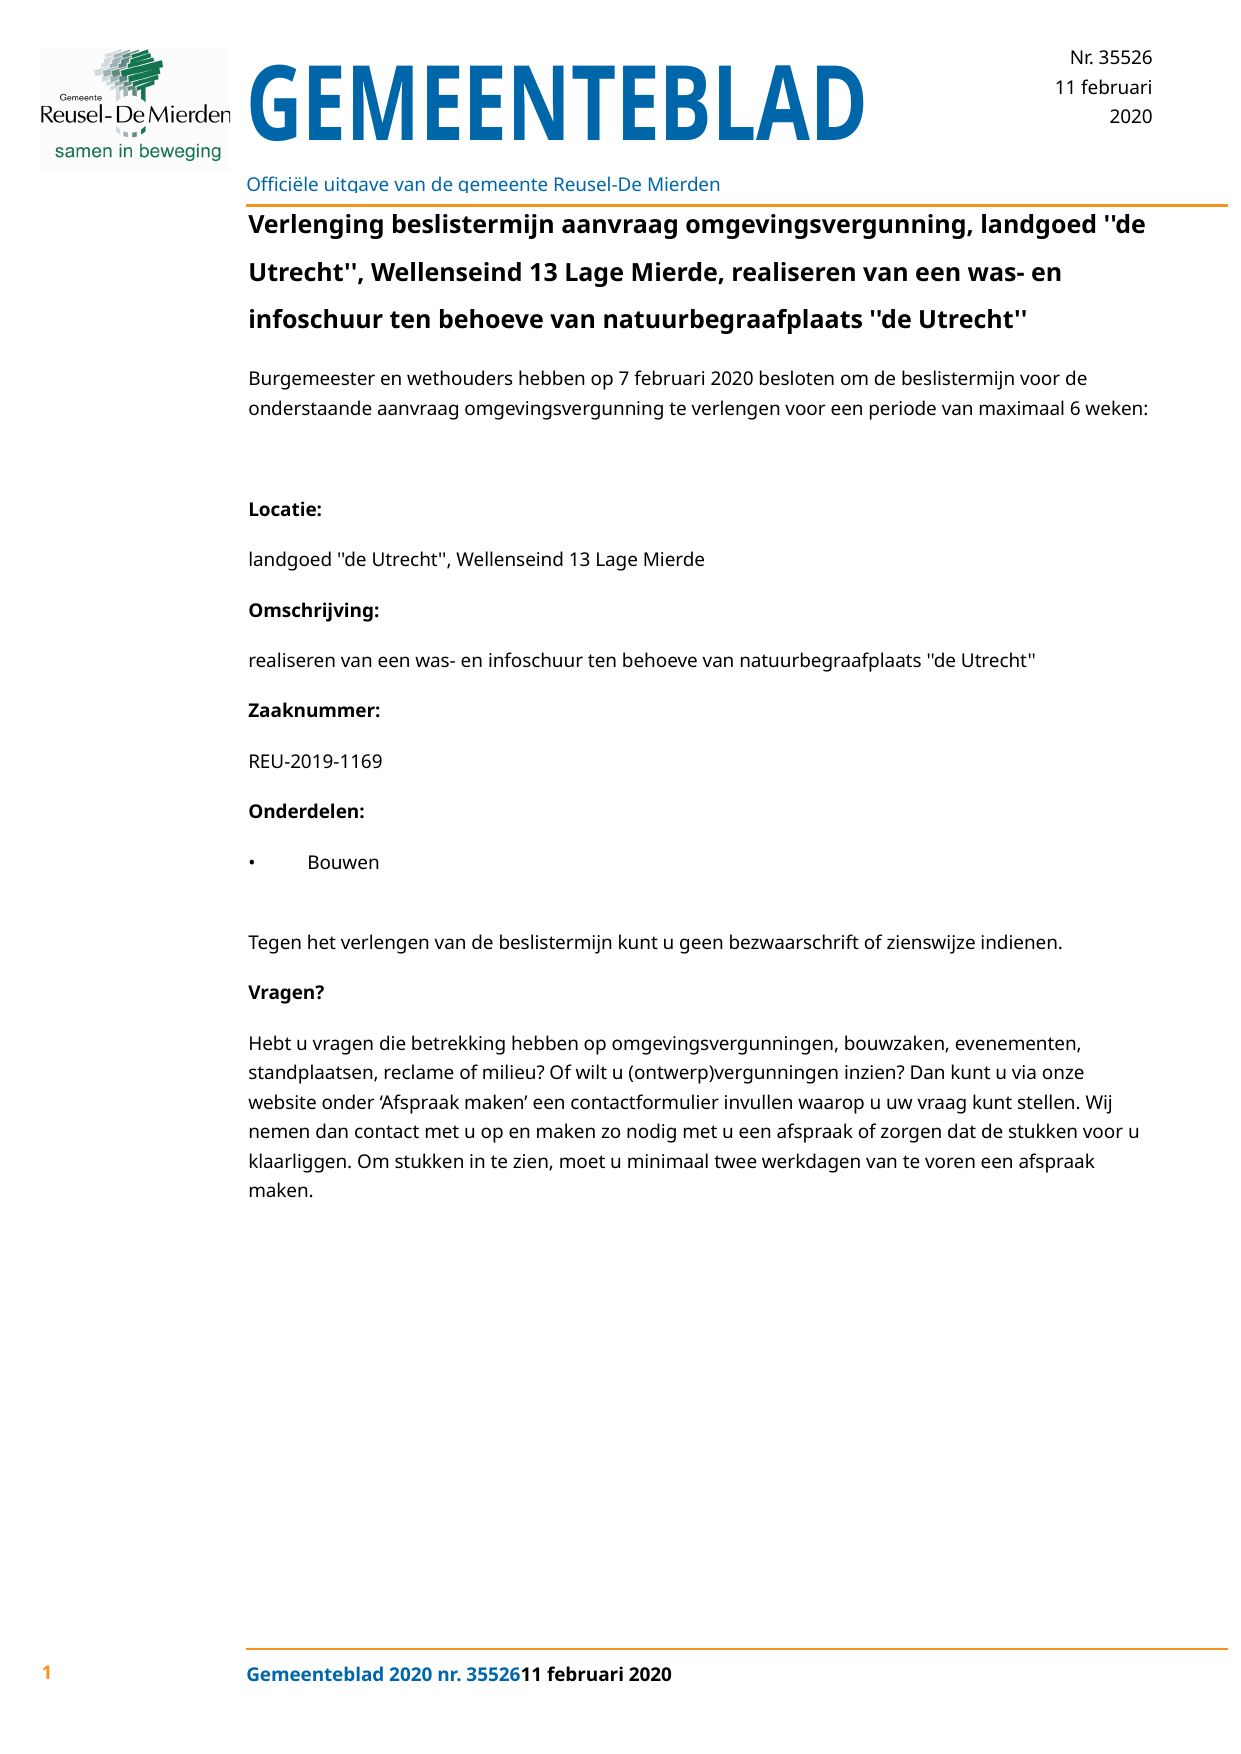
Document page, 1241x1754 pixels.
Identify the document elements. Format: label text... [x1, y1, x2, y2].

text Burgemeester en wethouders hebben op 7 februari 2020 besloten om de beslistermijn voor de onderstaande aanvraag omgevingsvergunning te verlengen voor een periode van maximaal 6 weken: [248, 366, 1152, 421]
text Zaaknummer: [248, 698, 1152, 723]
text Omschrijving: [248, 597, 1152, 622]
picture [41, 47, 231, 172]
text Tegen het verlengen van de beslistermijn kunt u geen bezwaarschrift of zienswijze indienen. [248, 929, 1152, 954]
text REU-2019-1169 [248, 748, 1152, 774]
text Verlenging beslistermijn aanvraag omgevingsvergunning, landgoed ''de Utrecht'', Wellenseind 13 Lage Mierde, realiseren van een was- en infoschuur ten behoeve van natuurbegraafplaats ''de Utrecht'' [248, 207, 1152, 336]
text realiseren van een was- en infoschuur ten behoeve van natuurbegraafplaats ''de Utrecht'' [248, 647, 1152, 673]
text landgoed ''de Utrecht'', Wellenseind 13 Lage Mierde [248, 546, 1152, 572]
text Onderdelen: [248, 798, 1152, 824]
text Vragen? [248, 979, 1152, 1005]
text Locatie: [248, 496, 1152, 522]
list Bouwen [248, 849, 1152, 874]
text Hebt u vragen die betrekking hebben op omgevingsvergunningen, bouwzaken, evenementen, standplaatsen, reclame of milieu? Of wilt u (ontwerp)vergunningen inzien? Dan kunt u via onze website onder ‘Afspraak maken’ een contactformulier invullen waarop u uw vraag kunt stellen. Wij nemen dan contact met u op en maken zo nodig met u een afspraak of zorgen dat de stukken voor u klaarliggen. Om stukken in te zien, moet u minimaal twee werkdagen van te voren een afspraak maken. [248, 1030, 1152, 1203]
